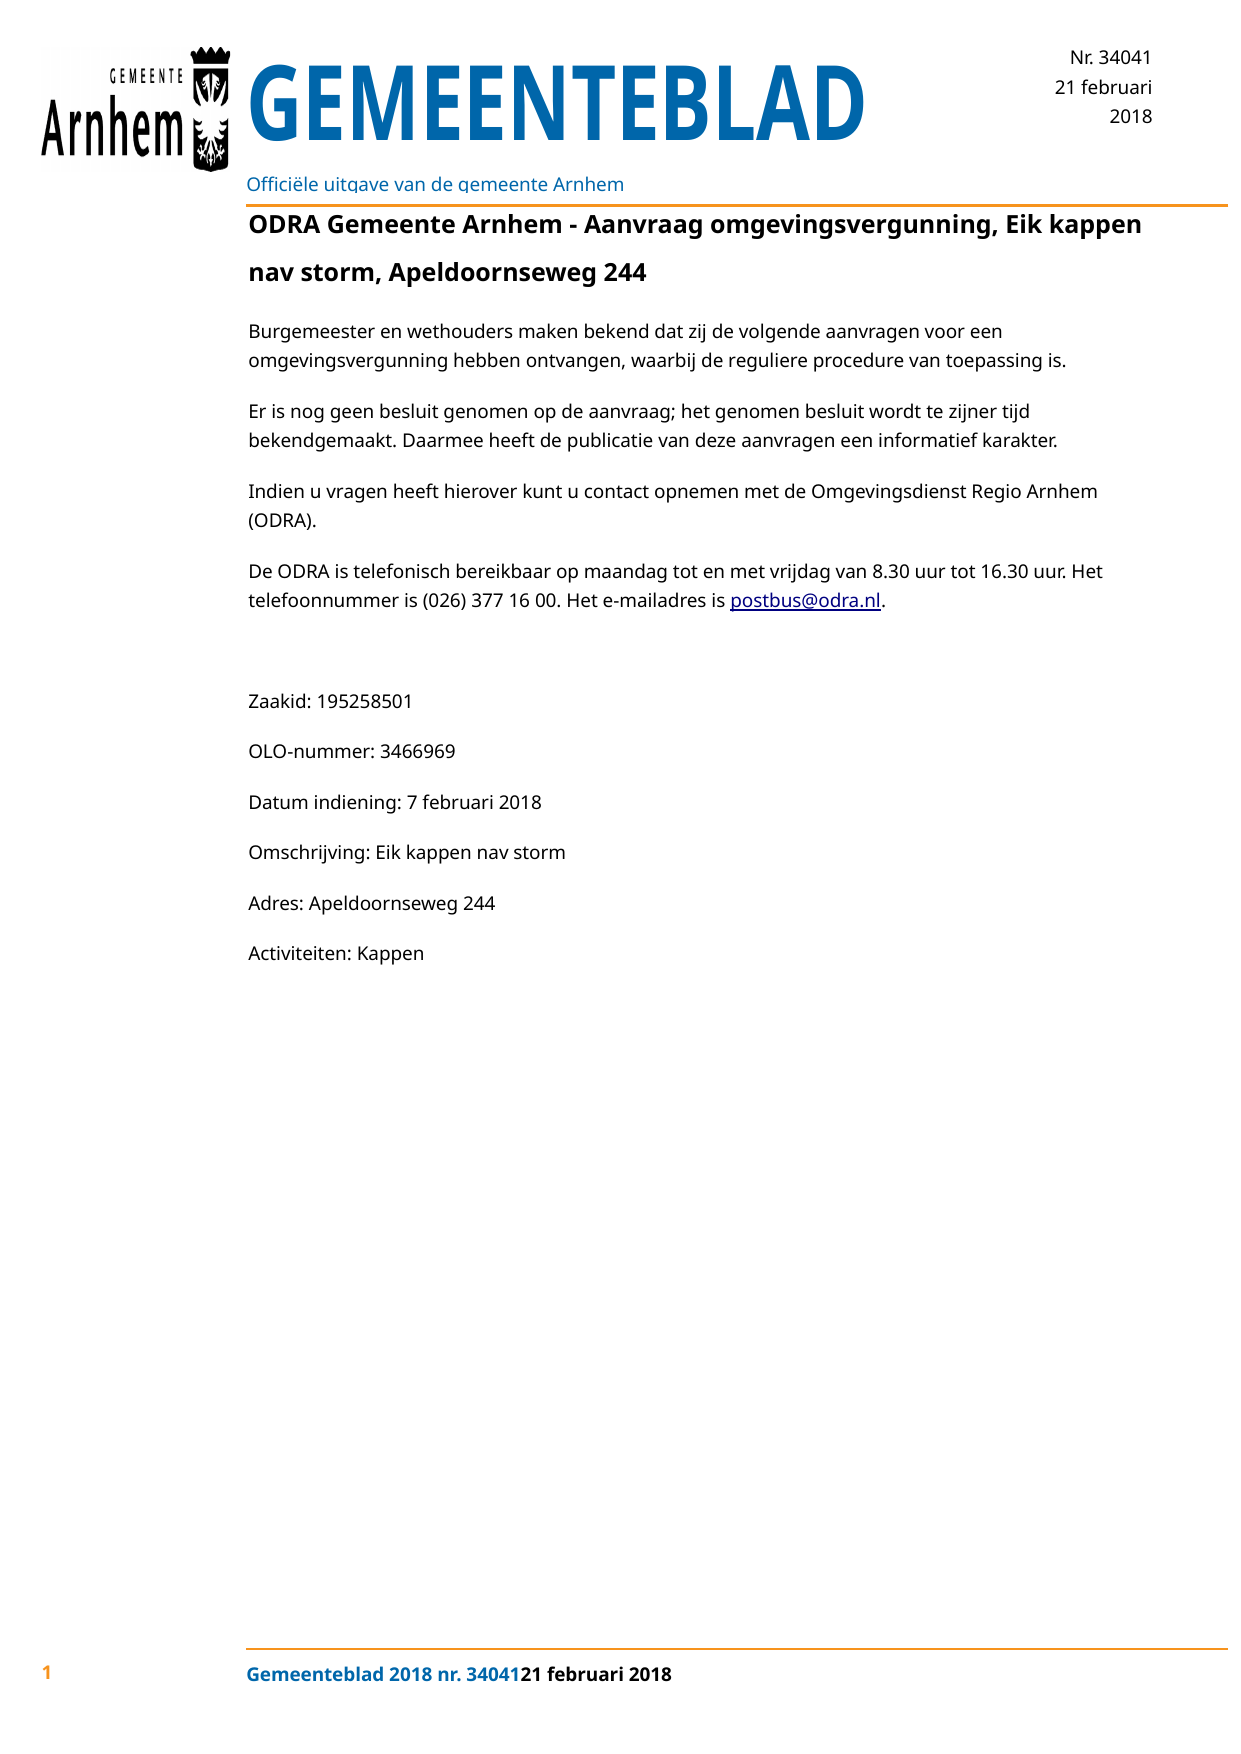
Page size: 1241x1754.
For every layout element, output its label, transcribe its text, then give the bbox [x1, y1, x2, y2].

text De ODRA is telefonisch bereikbaar op maandag tot en met vrijdag van 8.30 uur tot 16.30 uur. Het telefoonnummer is (026) 377 16 00. Het e-mailadres is postbus@odra.nl. [248, 558, 1152, 613]
picture [41, 47, 231, 172]
text Activiteiten: Kappen [248, 940, 1152, 966]
text Datum indiening: 7 februari 2018 [248, 789, 1152, 815]
text Zaakid: 195258501 [248, 688, 1152, 714]
text Er is nog geen besluit genomen op de aanvraag; het genomen besluit wordt te zijner tijd bekendgemaakt. Daarmee heeft de publicatie van deze aanvragen een informatief karakter. [248, 398, 1152, 453]
text Omschrijving: Eik kappen nav storm [248, 839, 1152, 865]
text Indien u vragen heeft hierover kunt u contact opnemen met de Omgevingsdienst Regio Arnhem (ODRA). [248, 478, 1152, 533]
text Burgemeester en wethouders maken bekend dat zij de volgende aanvragen voor een omgevingsvergunning hebben ontvangen, waarbij de reguliere procedure van toepassing is. [248, 318, 1152, 373]
text OLO-nummer: 3466969 [248, 739, 1152, 764]
text Adres: Apeldoornseweg 244 [248, 890, 1152, 916]
text ODRA Gemeente Arnhem - Aanvraag omgevingsvergunning, Eik kappen nav storm, Apeldoornseweg 244 [248, 207, 1152, 288]
